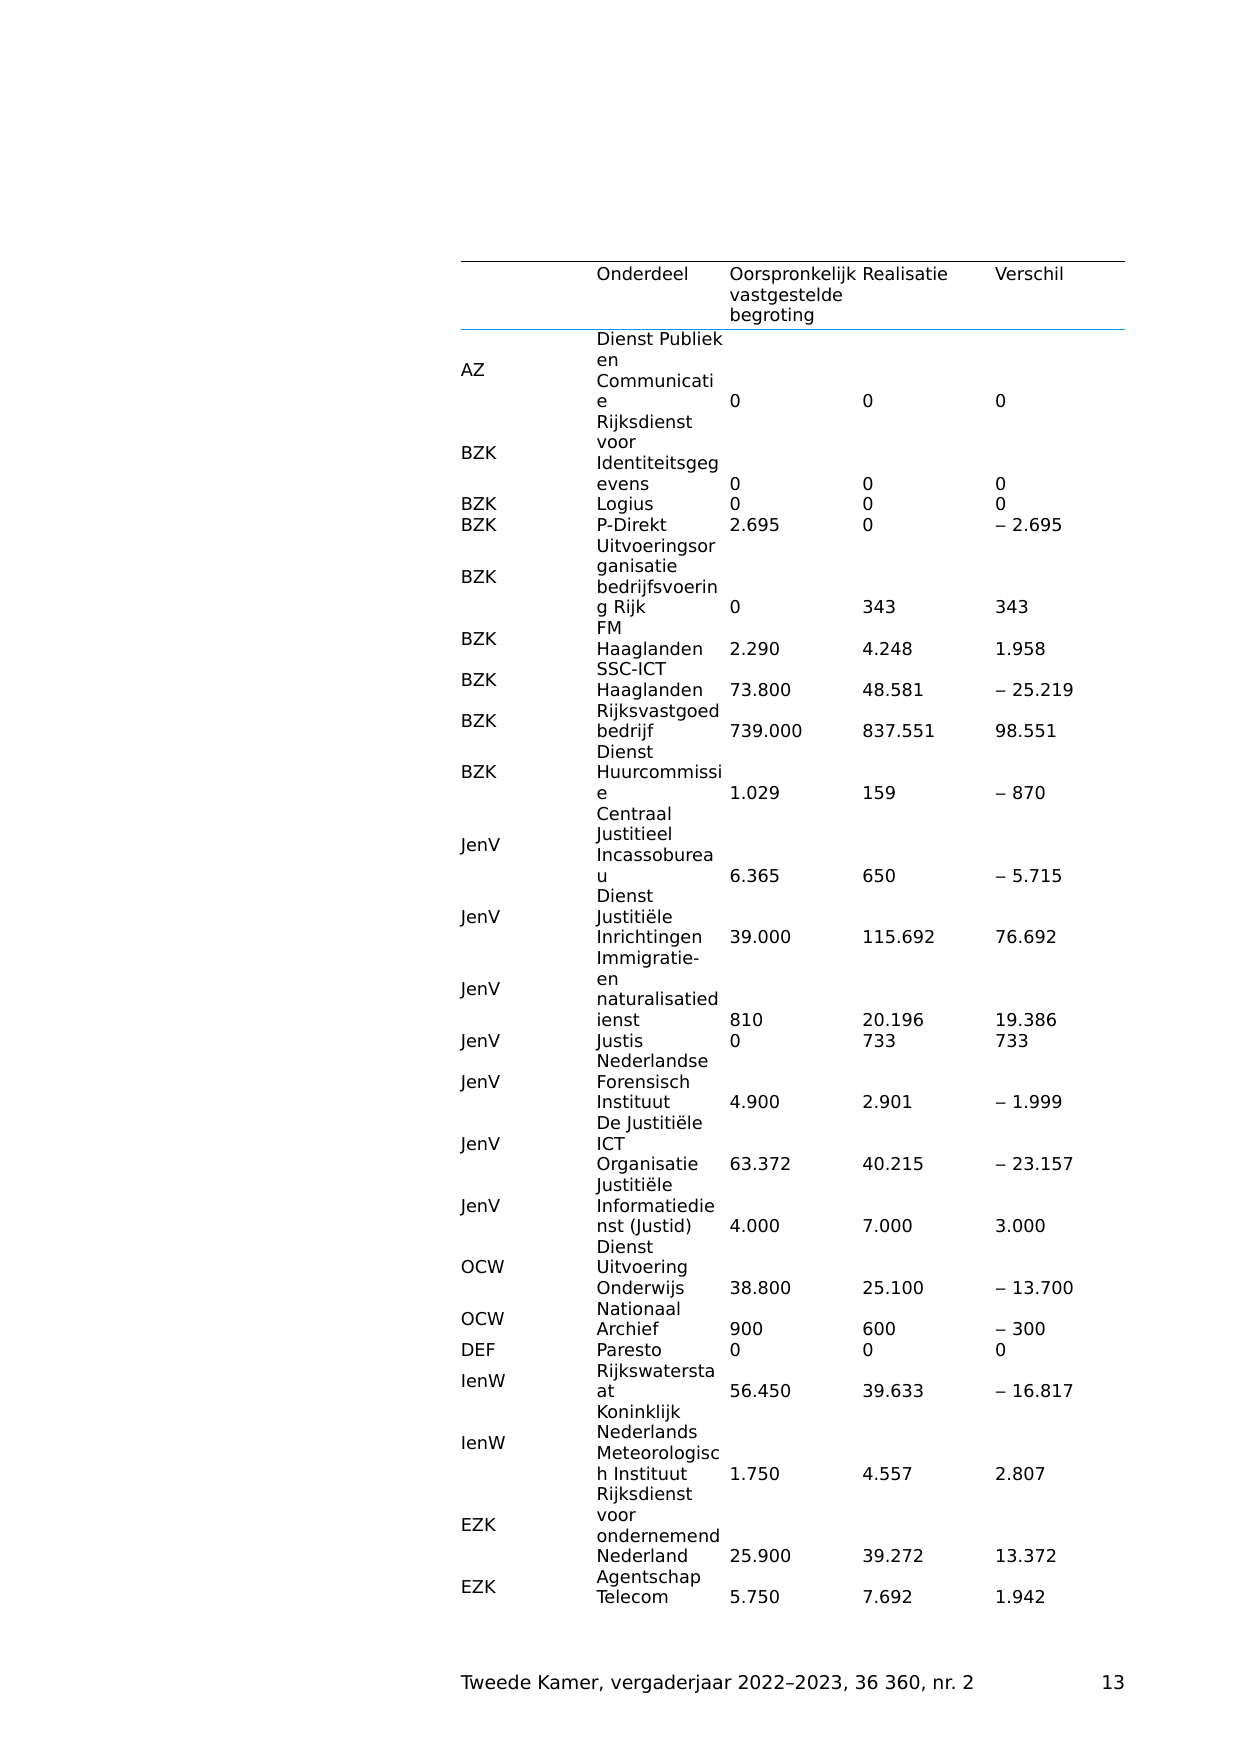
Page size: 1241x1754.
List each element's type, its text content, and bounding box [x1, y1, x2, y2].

table_cell 48.581 [859, 659, 992, 701]
table_cell Logius [594, 494, 726, 515]
table_cell 2.901 [859, 1051, 992, 1113]
table_cell JenV [461, 1175, 593, 1237]
table_cell Uitvoeringsorganisatie bedrijfsvoering Rijk [594, 536, 726, 618]
table_cell 76.692 [992, 886, 1125, 948]
table_cell BZK [461, 536, 593, 618]
table_cell 2.807 [992, 1402, 1125, 1484]
table_cell JenV [461, 948, 593, 1031]
table_cell 0 [992, 494, 1125, 515]
table_cell 0 [726, 412, 859, 494]
table_cell 38.800 [726, 1237, 859, 1299]
table_cell JenV [461, 886, 593, 948]
table_cell Onderdeel [594, 262, 726, 329]
table_cell 0 [859, 515, 992, 536]
table_cell 19.386 [992, 948, 1125, 1031]
table_cell IenW [461, 1402, 593, 1484]
table_cell 63.372 [726, 1113, 859, 1175]
table_cell BZK [461, 412, 593, 494]
table_cell 739.000 [726, 701, 859, 742]
table_cell Justitiële Informatiedienst (Justid) [594, 1175, 726, 1237]
table_cell ‒ 25.219 [992, 659, 1125, 701]
table_cell Rijkswaterstaat [594, 1361, 726, 1402]
table_cell 25.900 [726, 1484, 859, 1567]
table_cell 98.551 [992, 701, 1125, 742]
table_cell 0 [992, 412, 1125, 494]
table_cell P-Direkt [594, 515, 726, 536]
table_cell 4.900 [726, 1051, 859, 1113]
table_cell [461, 262, 593, 329]
table_cell 0 [859, 494, 992, 515]
table_cell 343 [992, 536, 1125, 618]
table_cell BZK [461, 742, 593, 804]
table_cell 13.372 [992, 1484, 1125, 1567]
table_cell 73.800 [726, 659, 859, 701]
table_cell 810 [726, 948, 859, 1031]
table_cell JenV [461, 1113, 593, 1175]
table_cell DEF [461, 1340, 593, 1361]
table_cell Rijksdienst voor Identiteitsgegevens [594, 412, 726, 494]
table_cell Dienst Huurcommissie [594, 742, 726, 804]
table_cell BZK [461, 659, 593, 701]
table_cell 0 [726, 536, 859, 618]
table_cell Justis [594, 1031, 726, 1051]
table_cell 733 [859, 1031, 992, 1051]
table_cell ‒ 870 [992, 742, 1125, 804]
table_cell AZ [461, 330, 593, 412]
table_cell ‒ 2.695 [992, 515, 1125, 536]
table_cell 1.750 [726, 1402, 859, 1484]
table_cell EZK [461, 1484, 593, 1567]
table_cell 0 [992, 1340, 1125, 1361]
table_cell ‒ 16.817 [992, 1361, 1125, 1402]
table_cell 1.942 [992, 1567, 1125, 1608]
table_cell 4.557 [859, 1402, 992, 1484]
table_cell 20.196 [859, 948, 992, 1031]
table_cell 115.692 [859, 886, 992, 948]
table_cell BZK [461, 494, 593, 515]
table_cell 0 [859, 412, 992, 494]
table_cell 600 [859, 1299, 992, 1340]
table_cell Dienst Uitvoering Onderwijs [594, 1237, 726, 1299]
table_cell SSC-ICT Haaglanden [594, 659, 726, 701]
table_cell 39.272 [859, 1484, 992, 1567]
table_cell 2.290 [726, 618, 859, 659]
table_cell BZK [461, 618, 593, 659]
table_cell 40.215 [859, 1113, 992, 1175]
table_cell 650 [859, 804, 992, 886]
table_cell 900 [726, 1299, 859, 1340]
table_cell EZK [461, 1567, 593, 1608]
table_cell 5.750 [726, 1567, 859, 1608]
table_cell 6.365 [726, 804, 859, 886]
table_cell 1.958 [992, 618, 1125, 659]
table_cell JenV [461, 1031, 593, 1051]
table_cell 7.692 [859, 1567, 992, 1608]
table_cell 1.029 [726, 742, 859, 804]
table_cell Immigratie- en naturalisatiedienst [594, 948, 726, 1031]
table_cell Rijksdienst voor ondernemend Nederland [594, 1484, 726, 1567]
table_cell 0 [726, 1340, 859, 1361]
table_cell Paresto [594, 1340, 726, 1361]
table_cell 0 [859, 1340, 992, 1361]
table_cell Koninklijk Nederlands Meteorologisch Instituut [594, 1402, 726, 1484]
table_cell Centraal Justitieel Incassobureau [594, 804, 726, 886]
table_cell 56.450 [726, 1361, 859, 1402]
table_cell 7.000 [859, 1175, 992, 1237]
table_cell 39.633 [859, 1361, 992, 1402]
table_cell 25.100 [859, 1237, 992, 1299]
table_cell 4.000 [726, 1175, 859, 1237]
table_cell 159 [859, 742, 992, 804]
table_cell 0 [726, 1031, 859, 1051]
table_cell ‒ 23.157 [992, 1113, 1125, 1175]
table_cell Nationaal Archief [594, 1299, 726, 1340]
table_cell Realisatie [859, 262, 992, 329]
table_cell ‒ 13.700 [992, 1237, 1125, 1299]
table_cell Rijksvastgoedbedrijf [594, 701, 726, 742]
table_cell OCW [461, 1237, 593, 1299]
table_cell Oorspronkelijk vastgestelde begroting [726, 262, 859, 329]
table_cell 0 [859, 330, 992, 412]
table_cell Nederlandse Forensisch Instituut [594, 1051, 726, 1113]
table_cell 39.000 [726, 886, 859, 948]
table_cell ‒ 300 [992, 1299, 1125, 1340]
table_cell 343 [859, 536, 992, 618]
table_cell FM Haaglanden [594, 618, 726, 659]
table_cell 733 [992, 1031, 1125, 1051]
table_header Tabel 1.9 Kapitaalontvangsten 2022 van de baten-lastenagentschappen ( x € 1.000) [461, 213, 1125, 261]
table_cell Dienst Justitiële Inrichtingen [594, 886, 726, 948]
table_cell BZK [461, 515, 593, 536]
table_cell 0 [726, 494, 859, 515]
table_cell IenW [461, 1361, 593, 1402]
table_cell 0 [992, 330, 1125, 412]
table_cell ‒ 1.999 [992, 1051, 1125, 1113]
table_cell 4.248 [859, 618, 992, 659]
table_cell 837.551 [859, 701, 992, 742]
table_cell OCW [461, 1299, 593, 1340]
table_cell Dienst Publiek en Communicatie [594, 330, 726, 412]
table_cell JenV [461, 1051, 593, 1113]
table_cell 3.000 [992, 1175, 1125, 1237]
table_cell Verschil [992, 262, 1125, 329]
table_cell JenV [461, 804, 593, 886]
table_cell BZK [461, 701, 593, 742]
table_cell 2.695 [726, 515, 859, 536]
table_cell ‒ 5.715 [992, 804, 1125, 886]
table_cell Agentschap Telecom [594, 1567, 726, 1608]
table_cell 0 [726, 330, 859, 412]
table_cell De Justitiële ICT Organisatie [594, 1113, 726, 1175]
